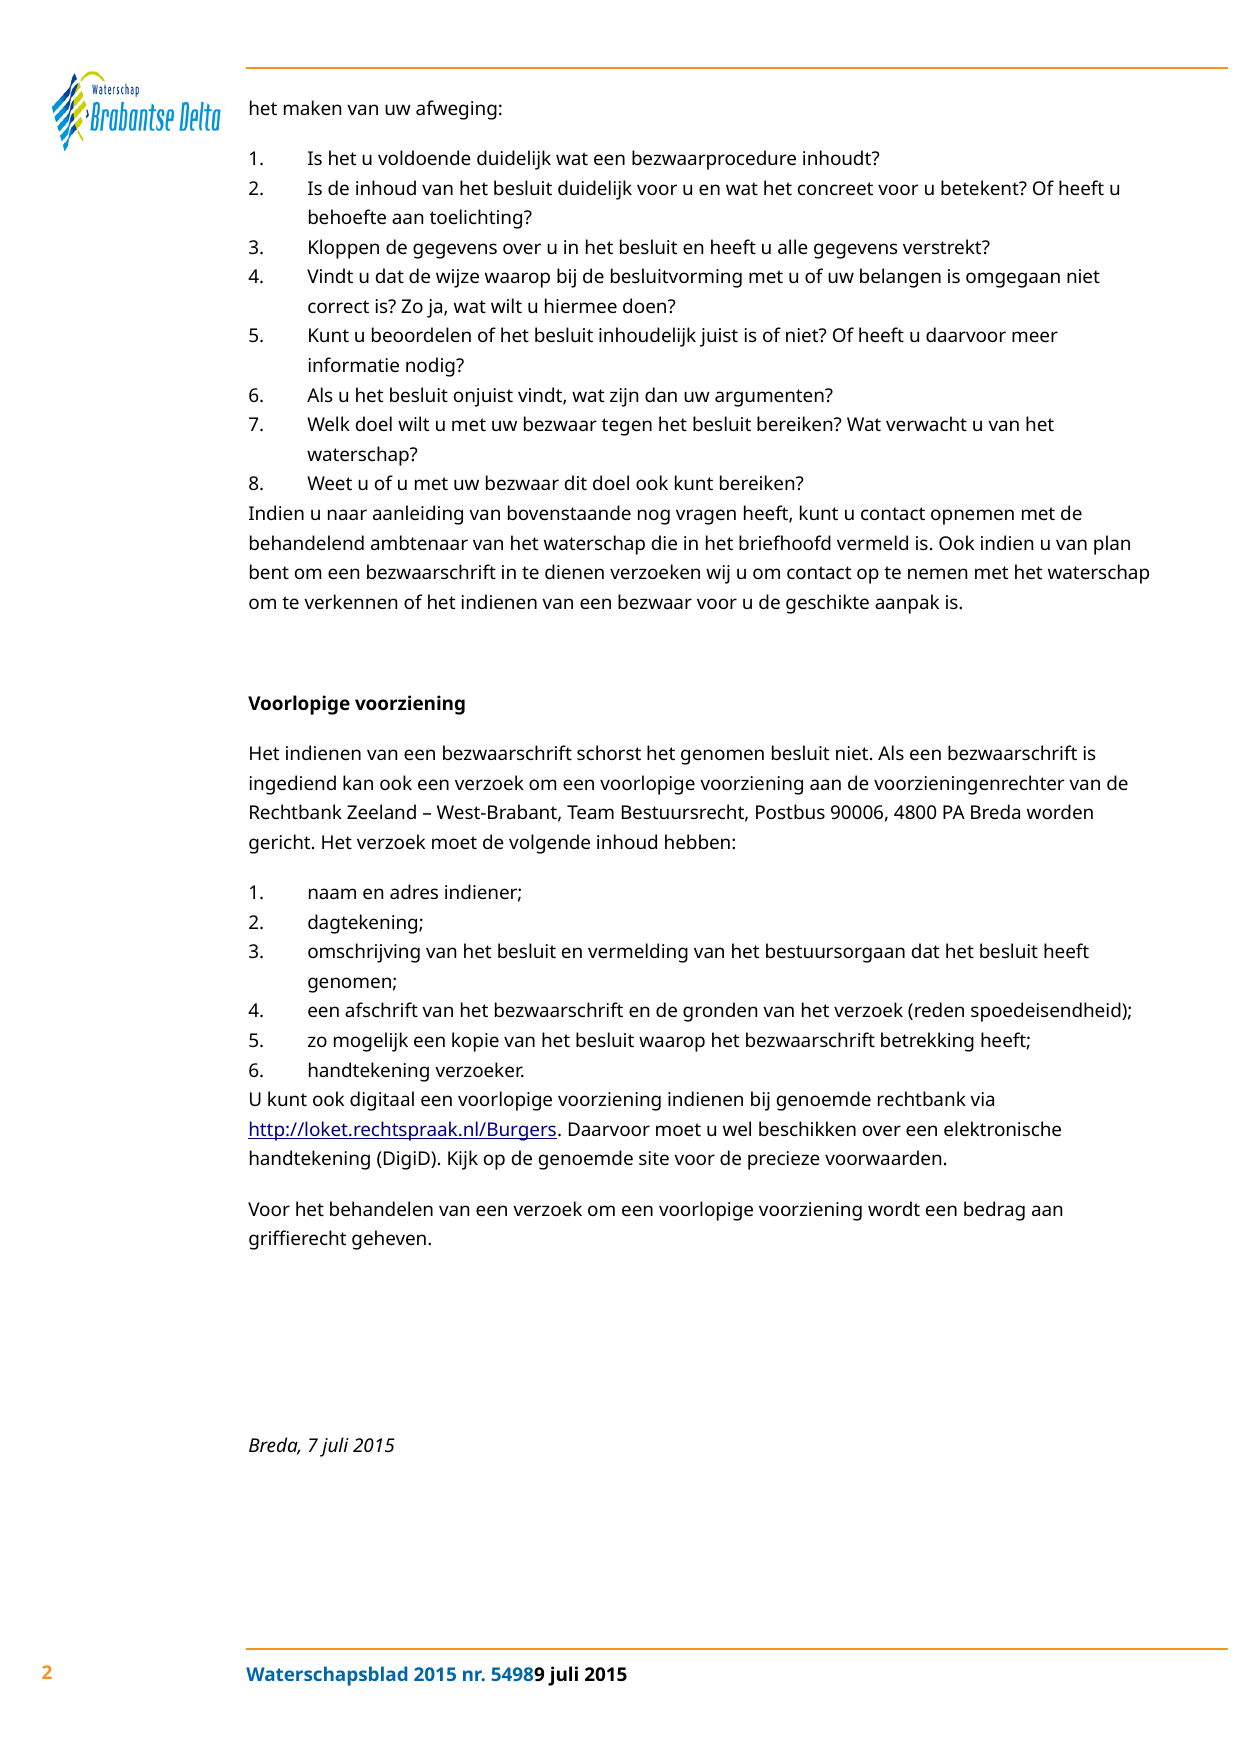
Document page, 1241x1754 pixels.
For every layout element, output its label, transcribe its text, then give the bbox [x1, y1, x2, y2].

list zo mogelijk een kopie van het besluit waarop het bezwaarschrift betrekking heeft; [248, 1027, 1152, 1053]
list Als u het besluit onjuist vindt, wat zijn dan uw argumenten? [248, 382, 1152, 408]
list Vindt u dat de wijze waarop bij de besluitvorming met u of uw belangen is omgegaan niet correct is? Zo ja, wat wilt u hiermee doen? [248, 263, 1152, 319]
list Welk doel wilt u met uw bezwaar tegen het besluit bereiken? Wat verwacht u van het waterschap? [248, 411, 1152, 467]
text het maken van uw afweging: [248, 95, 1152, 121]
list een afschrift van het bezwaarschrift en de gronden van het verzoek (reden spoedeisendheid); [248, 998, 1152, 1023]
text Het indienen van een bezwaarschrift schorst het genomen besluit niet. Als een bezwaarschrift is ingediend kan ook een verzoek om een voorlopige voorziening aan de voorzieningenrechter van de Rechtbank Zeeland – West-Brabant, Team Bestuursrecht, Postbus 90006, 4800 PA Breda worden gericht. Het verzoek moet de volgende inhoud hebben: [248, 740, 1152, 855]
picture [41, 47, 231, 172]
text U kunt ook digitaal een voorlopige voorziening indienen bij genoemde rechtbank via http://loket.rechtspraak.nl/Burgers. Daarvoor moet u wel beschikken over een elektronische handtekening (DigiD). Kijk op de genoemde site voor de precieze voorwaarden. [248, 1086, 1152, 1171]
list Is het u voldoende duidelijk wat een bezwaarprocedure inhoudt? [248, 145, 1152, 171]
list naam en adres indiener; [248, 879, 1152, 905]
list handtekening verzoeker. [248, 1057, 1152, 1083]
list Weet u of u met uw bezwaar dit doel ook kunt bereiken? [248, 471, 1152, 496]
list omschrijving van het besluit en vermelding van het bestuursorgaan dat het besluit heeft genomen; [248, 938, 1152, 994]
list dagtekening; [248, 909, 1152, 935]
list Kloppen de gegevens over u in het besluit en heeft u alle gegevens verstrekt? [248, 234, 1152, 260]
list Is de inhoud van het besluit duidelijk voor u en wat het concreet voor u betekent? Of heeft u behoefte aan toelichting? [248, 175, 1152, 230]
text Voor het behandelen van een verzoek om een voorlopige voorziening wordt een bedrag aan griffierecht geheven. [248, 1196, 1152, 1251]
text Indien u naar aanleiding van bovenstaande nog vragen heeft, kunt u contact opnemen met de behandelend ambtenaar van het waterschap die in het briefhoofd vermeld is. Ook indien u van plan bent om een bezwaarschrift in te dienen verzoeken wij u om contact op te nemen met het waterschap om te verkennen of het indienen van een bezwaar voor u de geschikte aanpak is. [248, 500, 1152, 615]
text Breda, 7 juli 2015 [248, 1432, 1152, 1458]
text Voorlopige voorziening [248, 690, 1152, 716]
list Kunt u beoordelen of het besluit inhoudelijk juist is of niet? Of heeft u daarvoor meer informatie nodig? [248, 323, 1152, 378]
